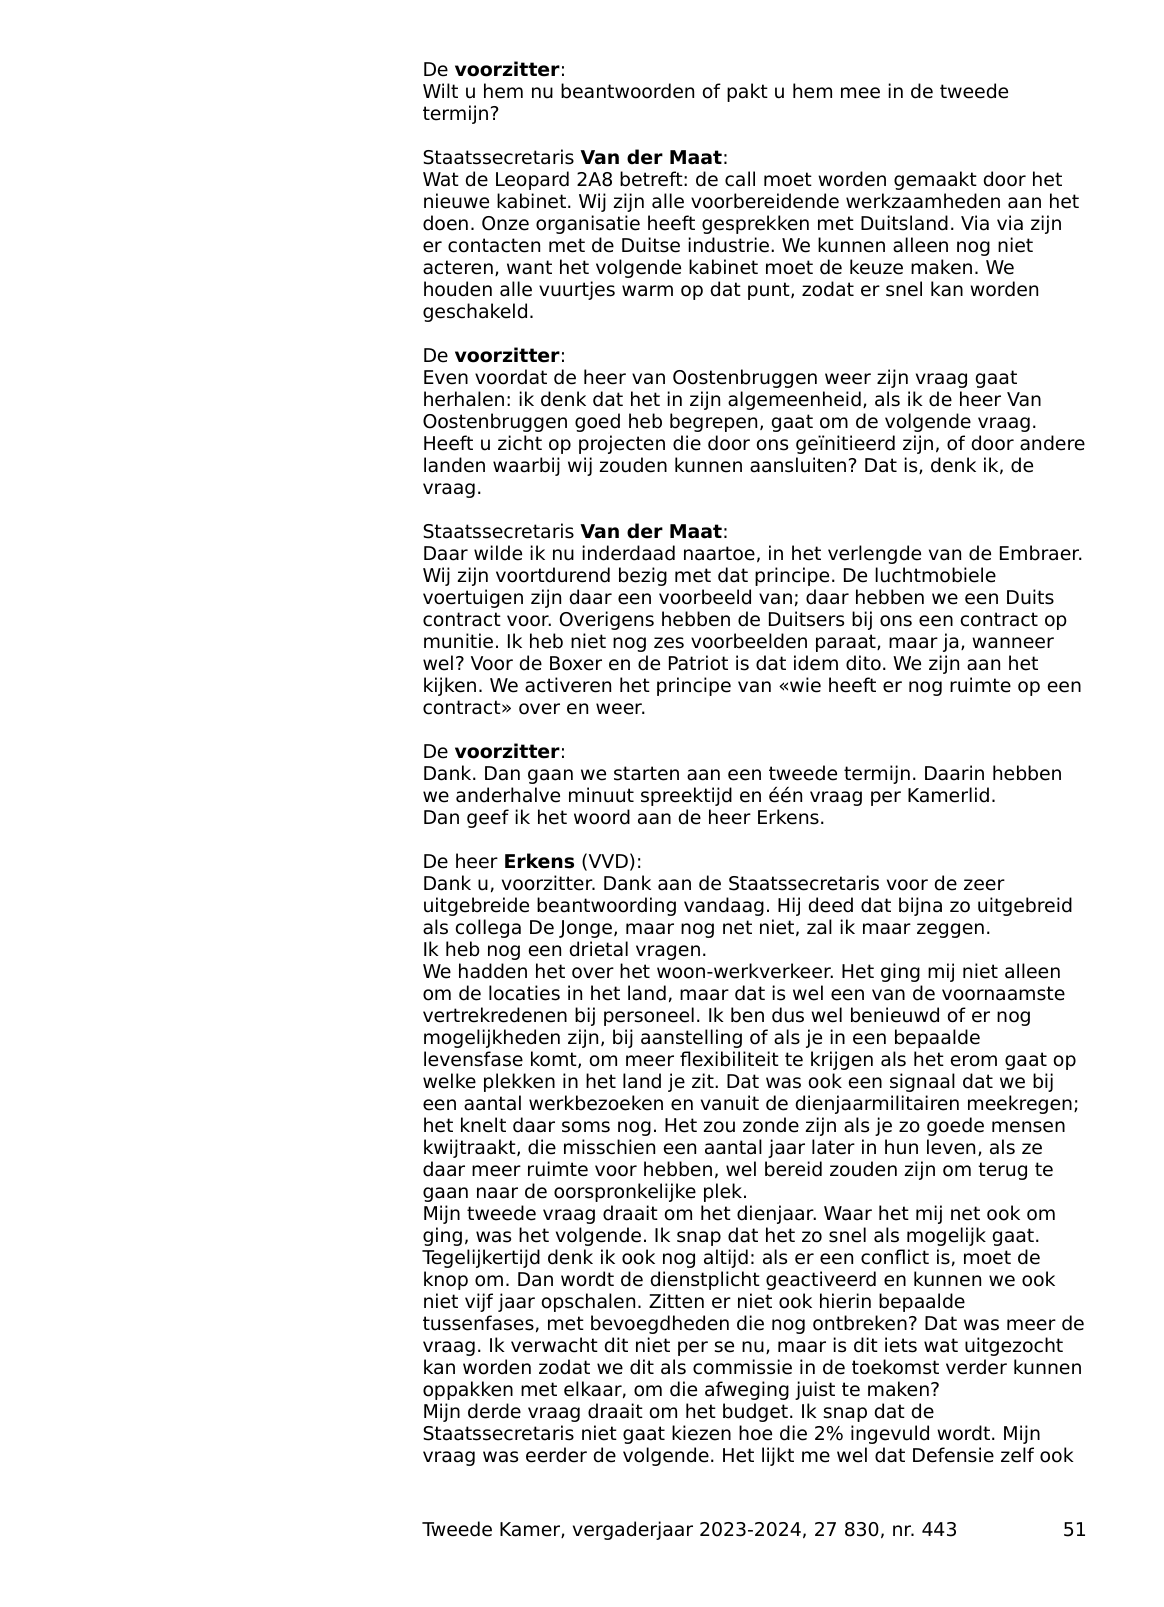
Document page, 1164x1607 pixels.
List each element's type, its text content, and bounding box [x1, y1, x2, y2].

text Staatssecretaris Van der Maat: [422, 521, 1087, 543]
text Wat de Leopard 2A8 betreft: de call moet worden gemaakt door het nieuwe kabinet. Wij zijn alle voorbereidende werkzaamheden aan het doen. Onze organisatie heeft gesprekken met Duitsland. Via via zijn er contacten met de Duitse industrie. We kunnen alleen nog niet acteren, want het volgende kabinet moet de keuze maken. We houden alle vuurtjes warm op dat punt, zodat er snel kan worden geschakeld. [422, 169, 1087, 323]
text Staatssecretaris Van der Maat: [422, 147, 1087, 169]
text Dank. Dan gaan we starten aan een tweede termijn. Daarin hebben we anderhalve minuut spreektijd en één vraag per Kamerlid. [422, 763, 1087, 807]
text Ik heb nog een drietal vragen. [422, 939, 1087, 961]
text De voorzitter: [422, 59, 1087, 81]
text Dan geef ik het woord aan de heer Erkens. [422, 807, 1087, 829]
text Wilt u hem nu beantwoorden of pakt u hem mee in de tweede termijn? [422, 81, 1087, 125]
text De voorzitter: [422, 741, 1087, 763]
text De heer Erkens (VVD): [422, 851, 1087, 873]
text Even voordat de heer van Oostenbruggen weer zijn vraag gaat herhalen: ik denk dat het in zijn algemeenheid, als ik de heer Van Oostenbruggen goed heb begrepen, gaat om de volgende vraag. Heeft u zicht op projecten die door ons geïnitieerd zijn, of door andere landen waarbij wij zouden kunnen aansluiten? Dat is, denk ik, de vraag. [422, 367, 1087, 499]
text Dank u, voorzitter. Dank aan de Staatssecretaris voor de zeer uitgebreide beantwoording vandaag. Hij deed dat bijna zo uitgebreid als collega De Jonge, maar nog net niet, zal ik maar zeggen. [422, 873, 1087, 939]
text Mijn tweede vraag draait om het dienjaar. Waar het mij net ook om ging, was het volgende. Ik snap dat het zo snel als mogelijk gaat. Tegelijkertijd denk ik ook nog altijd: als er een conflict is, moet de knop om. Dan wordt de dienstplicht geactiveerd en kunnen we ook niet vijf jaar opschalen. Zitten er niet ook hierin bepaalde tussenfases, met bevoegdheden die nog ontbreken? Dat was meer de vraag. Ik verwacht dit niet per se nu, maar is dit iets wat uitgezocht kan worden zodat we dit als commissie in de toekomst verder kunnen oppakken met elkaar, om die afweging juist te maken? [422, 1203, 1087, 1401]
text De voorzitter: [422, 345, 1087, 367]
text We hadden het over het woon-werkverkeer. Het ging mij niet alleen om de locaties in het land, maar dat is wel een van de voornaamste vertrekredenen bij personeel. Ik ben dus wel benieuwd of er nog mogelijkheden zijn, bij aanstelling of als je in een bepaalde levensfase komt, om meer flexibiliteit te krijgen als het erom gaat op welke plekken in het land je zit. Dat was ook een signaal dat we bij een aantal werkbezoeken en vanuit de dienjaarmilitairen meekregen; het knelt daar soms nog. Het zou zonde zijn als je zo goede mensen kwijtraakt, die misschien een aantal jaar later in hun leven, als ze daar meer ruimte voor hebben, wel bereid zouden zijn om terug te gaan naar de oorspronkelijke plek. [422, 961, 1087, 1203]
text Daar wilde ik nu inderdaad naartoe, in het verlengde van de Embraer. Wij zijn voortdurend bezig met dat principe. De luchtmobiele voertuigen zijn daar een voorbeeld van; daar hebben we een Duits contract voor. Overigens hebben de Duitsers bij ons een contract op munitie. Ik heb niet nog zes voorbeelden paraat, maar ja, wanneer wel? Voor de Boxer en de Patriot is dat idem dito. We zijn aan het kijken. We activeren het principe van «wie heeft er nog ruimte op een contract» over en weer. [422, 543, 1087, 719]
text Mijn derde vraag draait om het budget. Ik snap dat de Staatssecretaris niet gaat kiezen hoe die 2% ingevuld wordt. Mijn vraag was eerder de volgende. Het lijkt me wel dat Defensie zelf ook [422, 1401, 1087, 1467]
